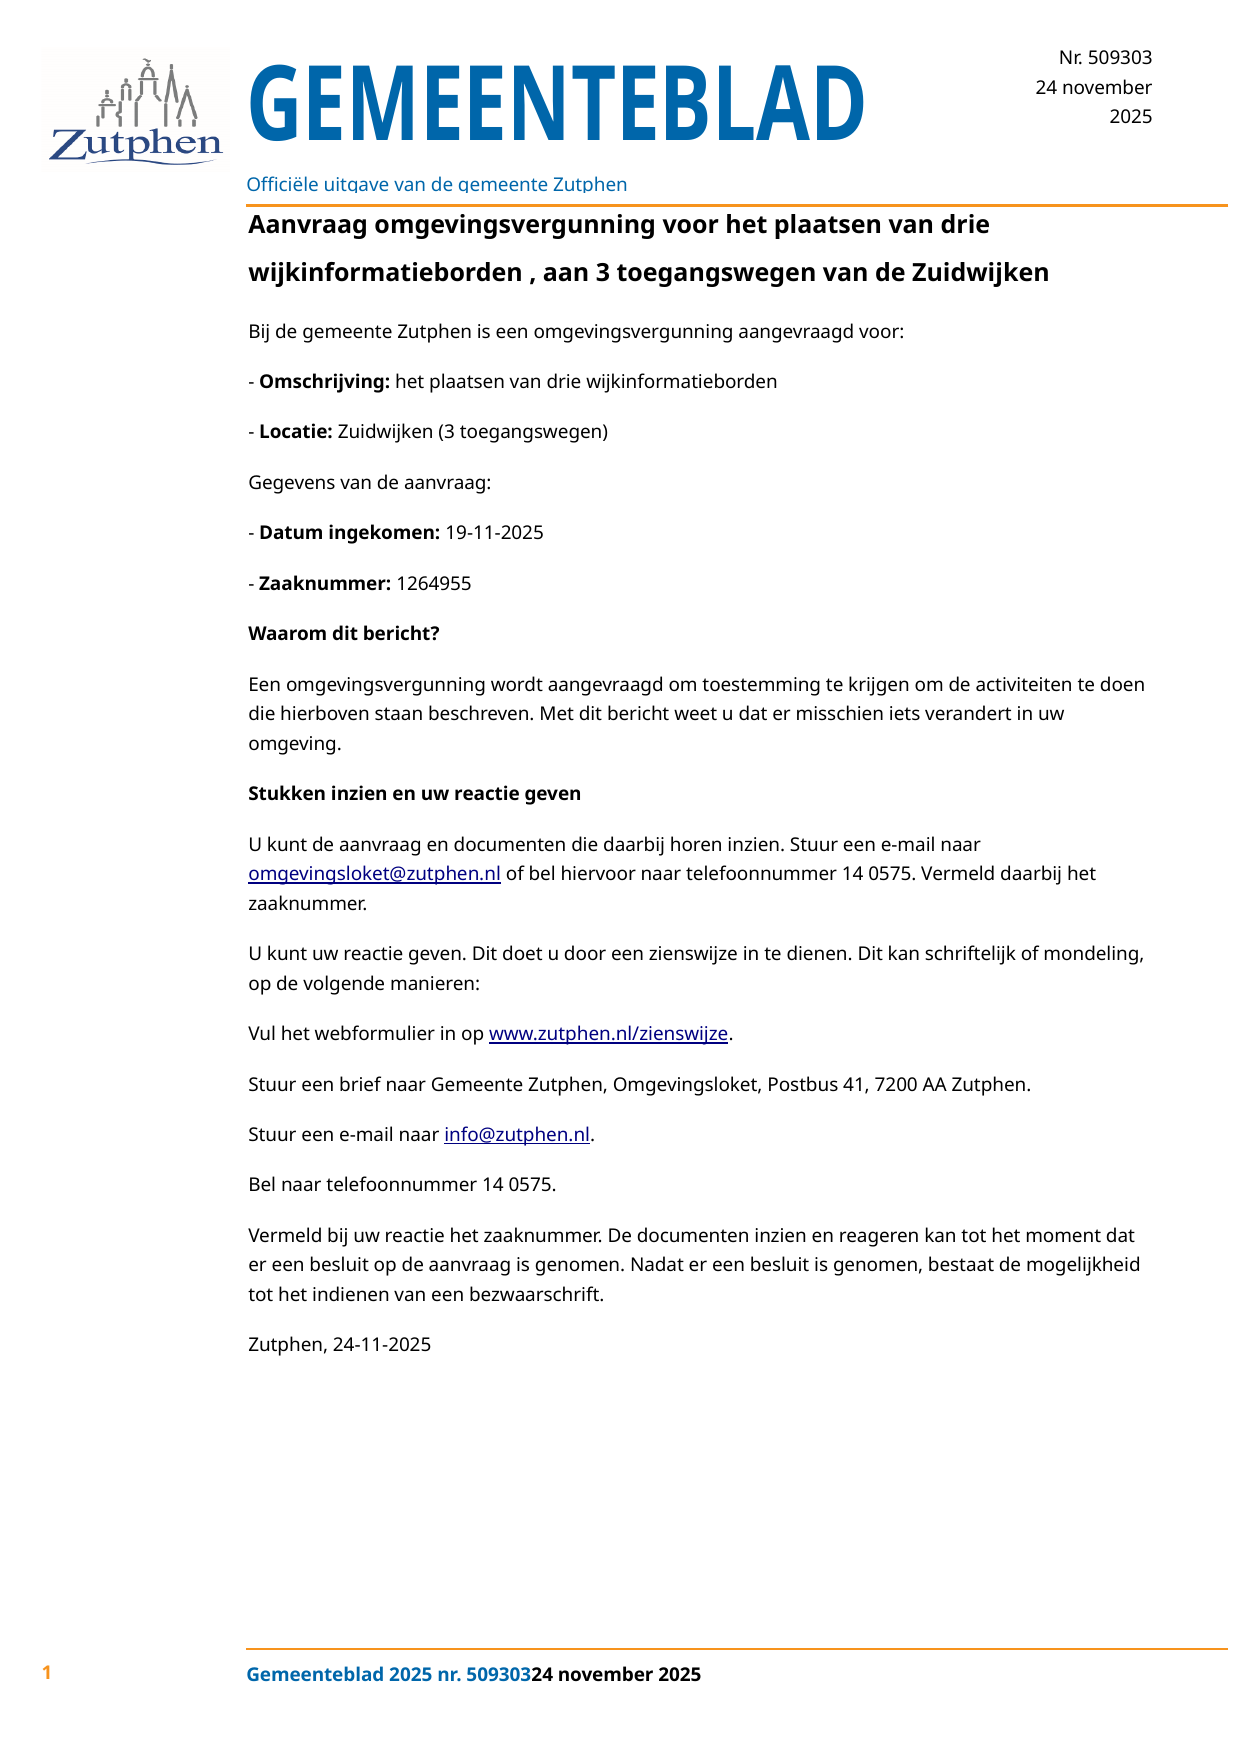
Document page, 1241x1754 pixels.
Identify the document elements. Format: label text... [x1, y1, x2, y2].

text Stukken inzien en uw reactie geven [248, 780, 1152, 806]
text Zutphen, 24-11-2025 [248, 1332, 1152, 1357]
picture [41, 47, 231, 172]
text Bel naar telefoonnummer 14 0575. [248, 1172, 1152, 1197]
text Vermeld bij uw reactie het zaaknummer. De documenten inzien en reageren kan tot het moment dat er een besluit op de aanvraag is genomen. Nadat er een besluit is genomen, bestaat de mogelijkheid tot het indienen van een bezwaarschrift. [248, 1222, 1152, 1307]
text Stuur een e-mail naar info@zutphen.nl. [248, 1121, 1152, 1147]
text Aanvraag omgevingsvergunning voor het plaatsen van drie wijkinformatieborden , aan 3 toegangswegen van de Zuidwijken [248, 207, 1152, 288]
text U kunt de aanvraag en documenten die daarbij horen inzien. Stuur een e-mail naar omgevingsloket@zutphen.nl of bel hiervoor naar telefoonnummer 14 0575. Vermeld daarbij het zaaknummer. [248, 831, 1152, 916]
text - Locatie: Zuidwijken (3 toegangswegen) [248, 419, 1152, 444]
text Bij de gemeente Zutphen is een omgevingsvergunning aangevraagd voor: [248, 318, 1152, 344]
text Stuur een brief naar Gemeente Zutphen, Omgevingsloket, Postbus 41, 7200 AA Zutphen. [248, 1071, 1152, 1097]
text Vul het webformulier in op www.zutphen.nl/zienswijze. [248, 1020, 1152, 1046]
text - Zaaknummer: 1264955 [248, 570, 1152, 596]
text - Datum ingekomen: 19-11-2025 [248, 519, 1152, 545]
text Een omgevingsvergunning wordt aangevraagd om toestemming te krijgen om de activiteiten te doen die hierboven staan beschreven. Met dit bericht weet u dat er misschien iets verandert in uw omgeving. [248, 671, 1152, 756]
text Waarom dit bericht? [248, 620, 1152, 646]
text Gegevens van de aanvraag: [248, 469, 1152, 495]
text - Omschrijving: het plaatsen van drie wijkinformatieborden [248, 368, 1152, 394]
text U kunt uw reactie geven. Dit doet u door een zienswijze in te dienen. Dit kan schriftelijk of mondeling, op de volgende manieren: [248, 940, 1152, 996]
